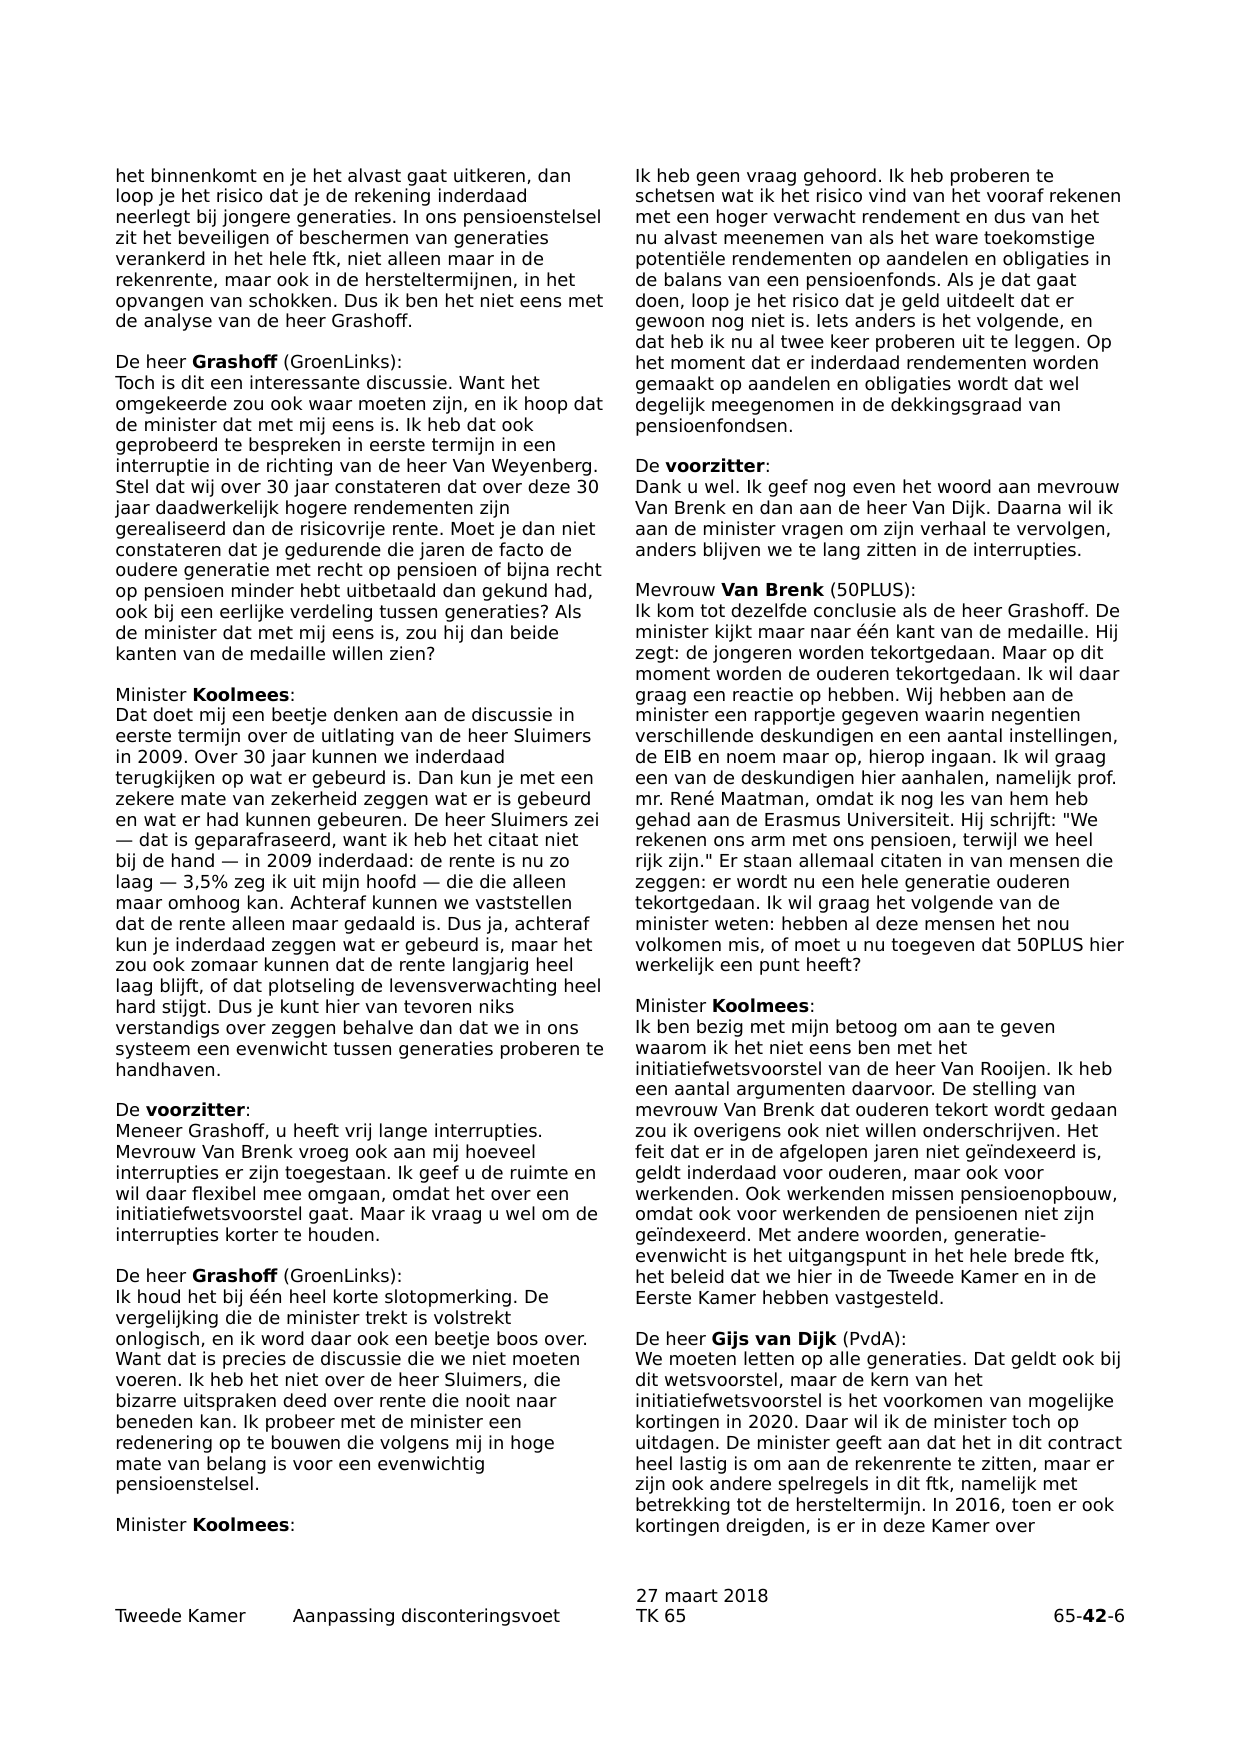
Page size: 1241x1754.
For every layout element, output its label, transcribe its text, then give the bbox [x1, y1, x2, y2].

text De heer Grashoff (GroenLinks): [115, 1266, 605, 1287]
text Minister Koolmees: [635, 996, 1125, 1017]
text Meneer Grashoff, u heeft vrij lange interrupties. Mevrouw Van Brenk vroeg ook aan mij hoeveel interrupties er zijn toegestaan. Ik geef u de ruimte en wil daar flexibel mee omgaan, omdat het over een initiatiefwetsvoorstel gaat. Maar ik vraag u wel om de interrupties korter te houden. [115, 1121, 605, 1246]
text De voorzitter: [635, 456, 1125, 477]
text Mevrouw Van Brenk (50PLUS): [635, 580, 1125, 601]
text Toch is dit een interessante discussie. Want het omgekeerde zou ook waar moeten zijn, en ik hoop dat de minister dat met mij eens is. Ik heb dat ook geprobeerd te bespreken in eerste termijn in een interruptie in de richting van de heer Van Weyenberg. Stel dat wij over 30 jaar constateren dat over deze 30 jaar daadwerkelijk hogere rendementen zijn gerealiseerd dan de risicovrije rente. Moet je dan niet constateren dat je gedurende die jaren de facto de oudere generatie met recht op pensioen of bijna recht op pensioen minder hebt uitbetaald dan gekund had, ook bij een eerlijke verdeling tussen generaties? Als de minister dat met mij eens is, zou hij dan beide kanten van de medaille willen zien? [115, 373, 605, 664]
text Minister Koolmees: [115, 684, 605, 705]
text Ik houd het bij één heel korte slotopmerking. De vergelijking die de minister trekt is volstrekt onlogisch, en ik word daar ook een beetje boos over. Want dat is precies de discussie die we niet moeten voeren. Ik heb het niet over de heer Sluimers, die bizarre uitspraken deed over rente die nooit naar beneden kan. Ik probeer met de minister een redenering op te bouwen die volgens mij in hoge mate van belang is voor een evenwichtig pensioenstelsel. [115, 1287, 605, 1495]
text het binnenkomt en je het alvast gaat uitkeren, dan loop je het risico dat je de rekening inderdaad neerlegt bij jongere generaties. In ons pensioenstelsel zit het beveiligen of beschermen van generaties verankerd in het hele ftk, niet alleen maar in de rekenrente, maar ook in de hersteltermijnen, in het opvangen van schokken. Dus ik ben het niet eens met de analyse van de heer Grashoff. [115, 165, 605, 332]
text Ik kom tot dezelfde conclusie als de heer Grashoff. De minister kijkt maar naar één kant van de medaille. Hij zegt: de jongeren worden tekortgedaan. Maar op dit moment worden de ouderen tekortgedaan. Ik wil daar graag een reactie op hebben. Wij hebben aan de minister een rapportje gegeven waarin negentien verschillende deskundigen en een aantal instellingen, de EIB en noem maar op, hierop ingaan. Ik wil graag een van de deskundigen hier aanhalen, namelijk prof. mr. René Maatman, omdat ik nog les van hem heb gehad aan de Erasmus Universiteit. Hij schrijft: "We rekenen ons arm met ons pensioen, terwijl we heel rijk zijn." Er staan allemaal citaten in van mensen die zeggen: er wordt nu een hele generatie ouderen tekortgedaan. Ik wil graag het volgende van de minister weten: hebben al deze mensen het nou volkomen mis, of moet u nu toegeven dat 50PLUS hier werkelijk een punt heeft? [635, 601, 1125, 976]
text Dank u wel. Ik geef nog even het woord aan mevrouw Van Brenk en dan aan de heer Van Dijk. Daarna wil ik aan de minister vragen om zijn verhaal te vervolgen, anders blijven we te lang zitten in de interrupties. [635, 477, 1125, 560]
text Dat doet mij een beetje denken aan de discussie in eerste termijn over de uitlating van de heer Sluimers in 2009. Over 30 jaar kunnen we inderdaad terugkijken op wat er gebeurd is. Dan kun je met een zekere mate van zekerheid zeggen wat er is gebeurd en wat er had kunnen gebeuren. De heer Sluimers zei — dat is geparafraseerd, want ik heb het citaat niet bij de hand — in 2009 inderdaad: de rente is nu zo laag — 3,5% zeg ik uit mijn hoofd — die die alleen maar omhoog kan. Achteraf kunnen we vaststellen dat de rente alleen maar gedaald is. Dus ja, achteraf kun je inderdaad zeggen wat er gebeurd is, maar het zou ook zomaar kunnen dat de rente langjarig heel laag blijft, of dat plotseling de levensverwachting heel hard stijgt. Dus je kunt hier van tevoren niks verstandigs over zeggen behalve dan dat we in ons systeem een evenwicht tussen generaties proberen te handhaven. [115, 705, 605, 1080]
text De heer Grashoff (GroenLinks): [115, 352, 605, 373]
text De heer Gijs van Dijk (PvdA): [635, 1328, 1125, 1349]
text We moeten letten op alle generaties. Dat geldt ook bij dit wetsvoorstel, maar de kern van het initiatiefwetsvoorstel is het voorkomen van mogelijke kortingen in 2020. Daar wil ik de minister toch op uitdagen. De minister geeft aan dat het in dit contract heel lastig is om aan de rekenrente te zitten, maar er zijn ook andere spelregels in dit ftk, namelijk met betrekking tot de hersteltermijn. In 2016, toen er ook kortingen dreigden, is er in deze Kamer over [635, 1349, 1125, 1537]
text Ik heb geen vraag gehoord. Ik heb proberen te schetsen wat ik het risico vind van het vooraf rekenen met een hoger verwacht rendement en dus van het nu alvast meenemen van als het ware toekomstige potentiële rendementen op aandelen en obligaties in de balans van een pensioenfonds. Als je dat gaat doen, loop je het risico dat je geld uitdeelt dat er gewoon nog niet is. Iets anders is het volgende, en dat heb ik nu al twee keer proberen uit te leggen. Op het moment dat er inderdaad rendementen worden gemaakt op aandelen en obligaties wordt dat wel degelijk meegenomen in de dekkingsgraad van pensioenfondsen. [635, 165, 1125, 436]
text De voorzitter: [115, 1100, 605, 1121]
text Ik ben bezig met mijn betoog om aan te geven waarom ik het niet eens ben met het initiatiefwetsvoorstel van de heer Van Rooijen. Ik heb een aantal argumenten daarvoor. De stelling van mevrouw Van Brenk dat ouderen tekort wordt gedaan zou ik overigens ook niet willen onderschrijven. Het feit dat er in de afgelopen jaren niet geïndexeerd is, geldt inderdaad voor ouderen, maar ook voor werkenden. Ook werkenden missen pensioenopbouw, omdat ook voor werkenden de pensioenen niet zijn geïndexeerd. Met andere woorden, generatie-evenwicht is het uitgangspunt in het hele brede ftk, het beleid dat we hier in de Tweede Kamer en in de Eerste Kamer hebben vastgesteld. [635, 1017, 1125, 1308]
text Minister Koolmees: [115, 1515, 605, 1536]
